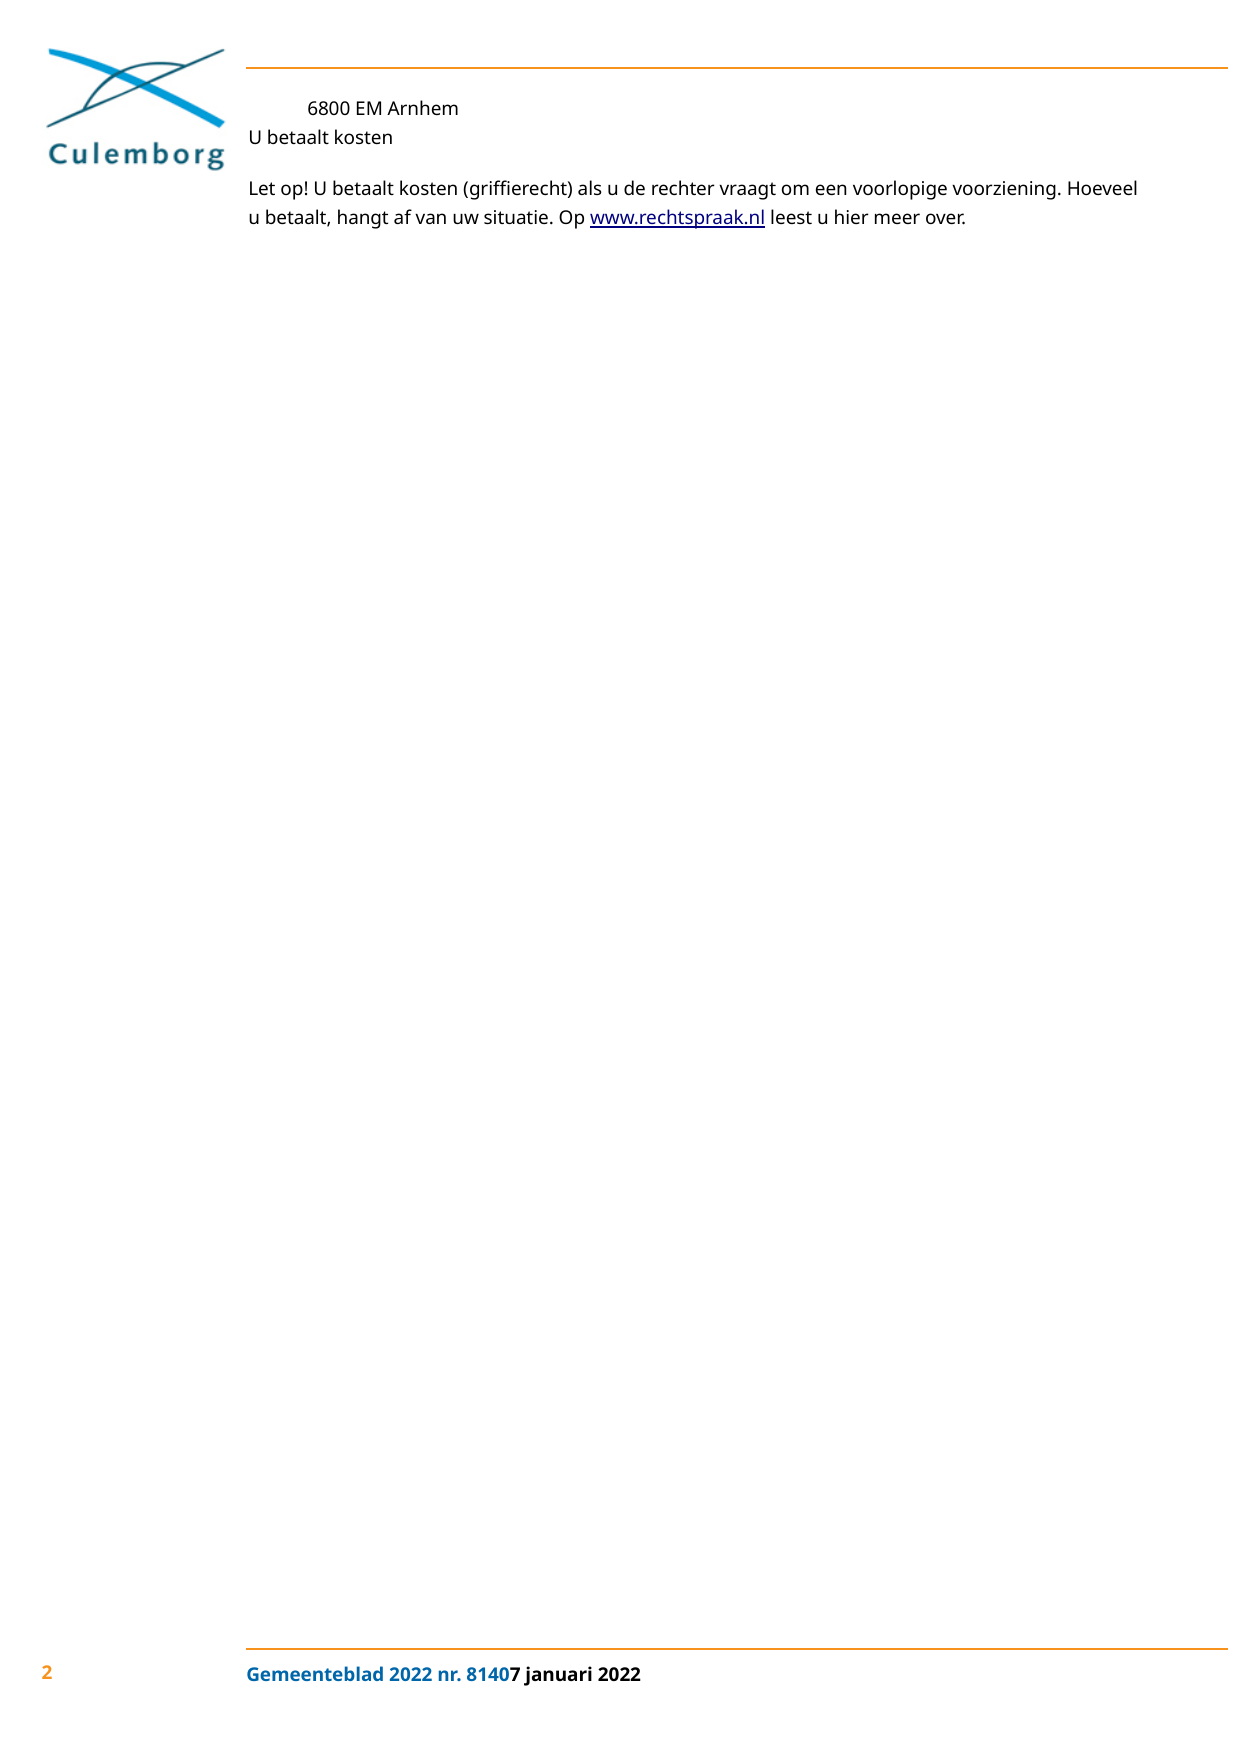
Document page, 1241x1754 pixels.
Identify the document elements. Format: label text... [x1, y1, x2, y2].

text Let op! U betaalt kosten (griffierecht) als u de rechter vraagt om een voorlopige voorziening. Hoeveel u betaalt, hangt af van uw situatie. Op www.rechtspraak.nl leest u hier meer over. [248, 175, 1152, 230]
text U betaalt kosten [248, 124, 1152, 150]
picture [41, 47, 231, 172]
list 6800 EM Arnhem [248, 95, 1152, 121]
